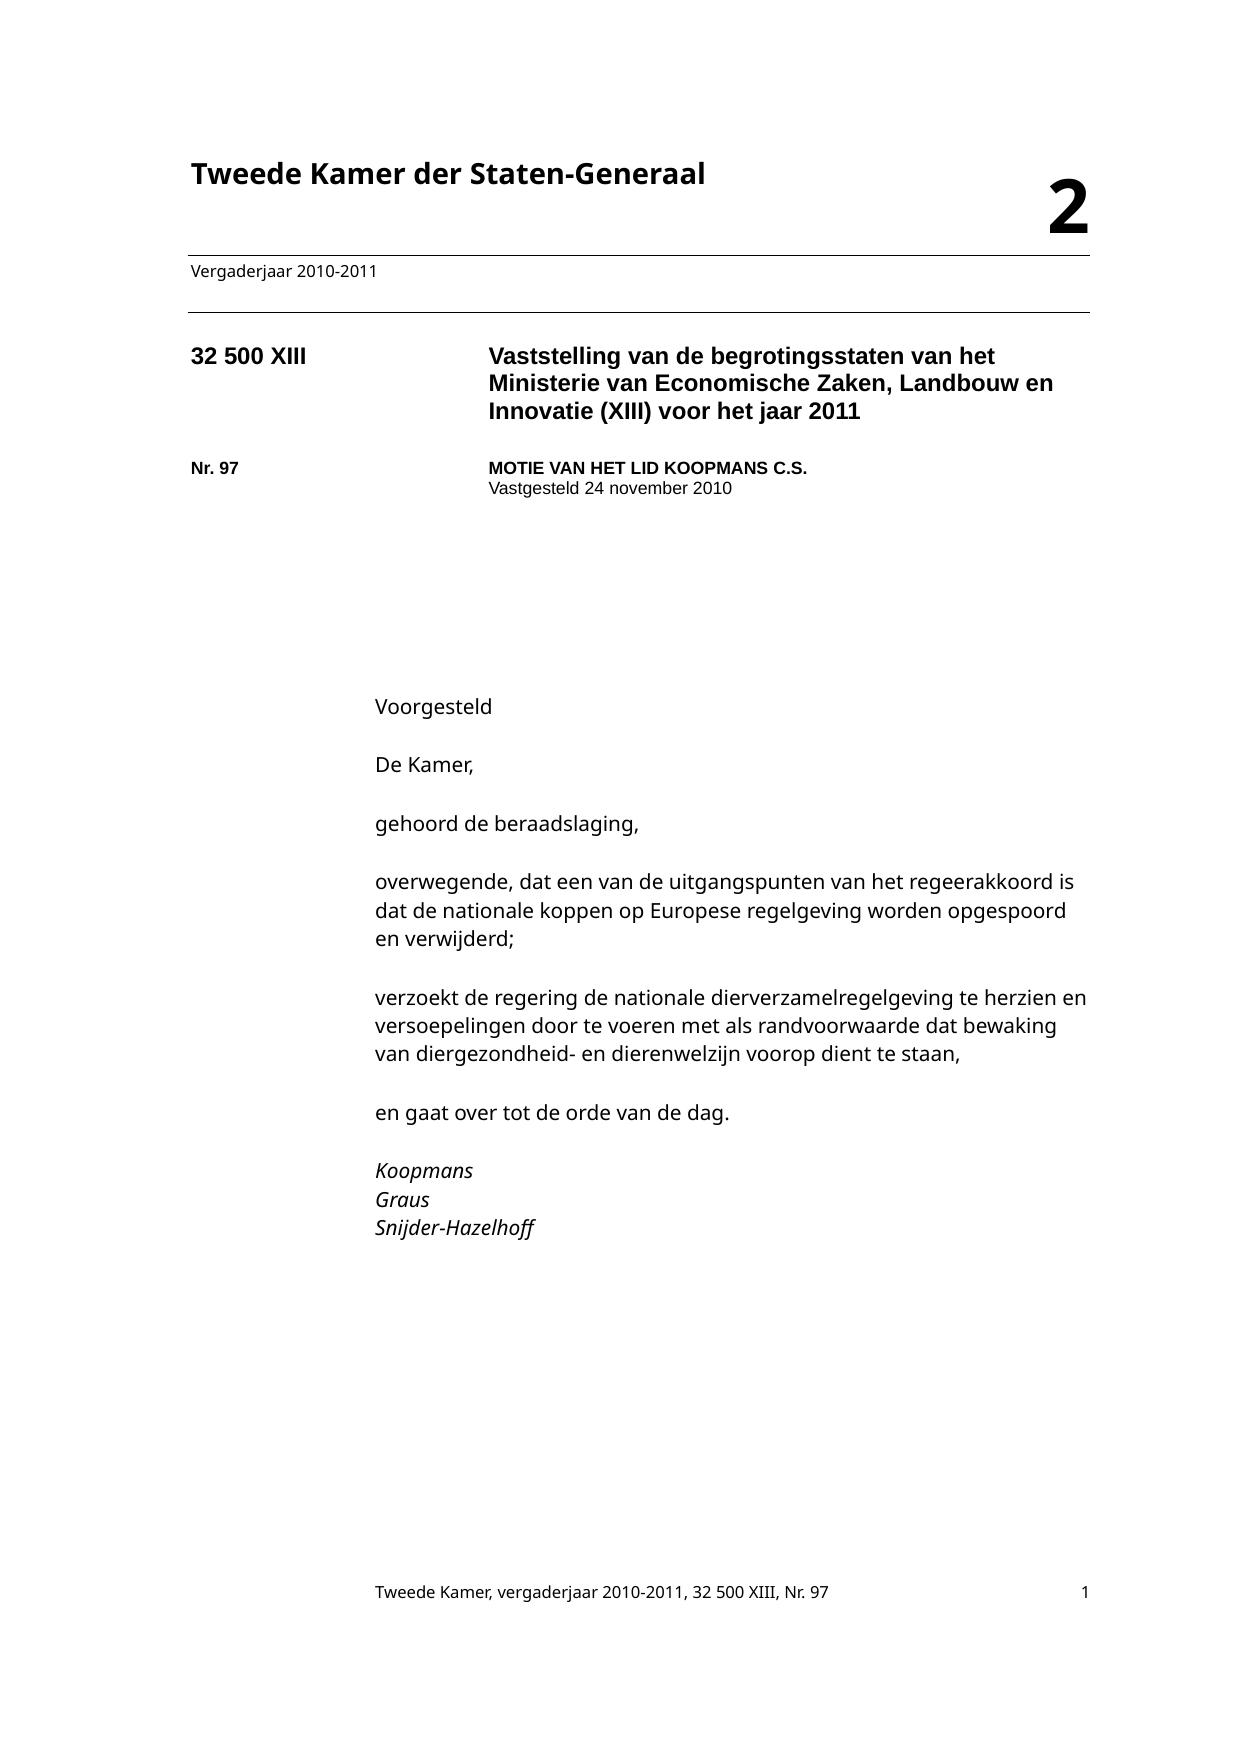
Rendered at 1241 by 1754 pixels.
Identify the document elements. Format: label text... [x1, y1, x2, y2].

text Voorgesteld [375, 692, 1090, 721]
table_cell MOTIE VAN HET LID KOOPMANS C.S. Vastgesteld 24 november 2010 [485, 455, 1090, 573]
table_cell Vergaderjaar 2010-2011 [188, 256, 485, 312]
table_header 2 [910, 150, 1090, 255]
table_cell [188, 313, 485, 339]
text Koopmans [375, 1156, 1090, 1185]
table_cell [485, 313, 1090, 339]
table_header Tweede Kamer der Staten-Generaal [188, 150, 909, 255]
text gehoord de beraadslaging, [375, 809, 1090, 837]
text en gaat over tot de orde van de dag. [375, 1098, 1090, 1126]
table_cell 32 500 XIII [188, 339, 485, 454]
text overwegende, dat een van de uitgangspunten van het regeerakkoord is dat de nationale koppen op Europese regelgeving worden opgespoord en verwijderd; [375, 867, 1090, 953]
table_cell Nr. 97 [188, 455, 485, 573]
text De Kamer, [375, 751, 1090, 779]
table_cell [485, 256, 1090, 312]
text Snijder-Hazelhoff [375, 1213, 1090, 1242]
text Graus [375, 1185, 1090, 1213]
table_cell Vaststelling van de begrotingsstaten van het Ministerie van Economische Zaken, Landbouw en Innovatie (XIII) voor het jaar 2011 [485, 339, 1090, 454]
text verzoekt de regering de nationale dierverzamelregelgeving te herzien en versoepelingen door te voeren met als randvoorwaarde dat bewaking van diergezondheid- en dierenwelzijn voorop dient te staan, [375, 983, 1090, 1068]
